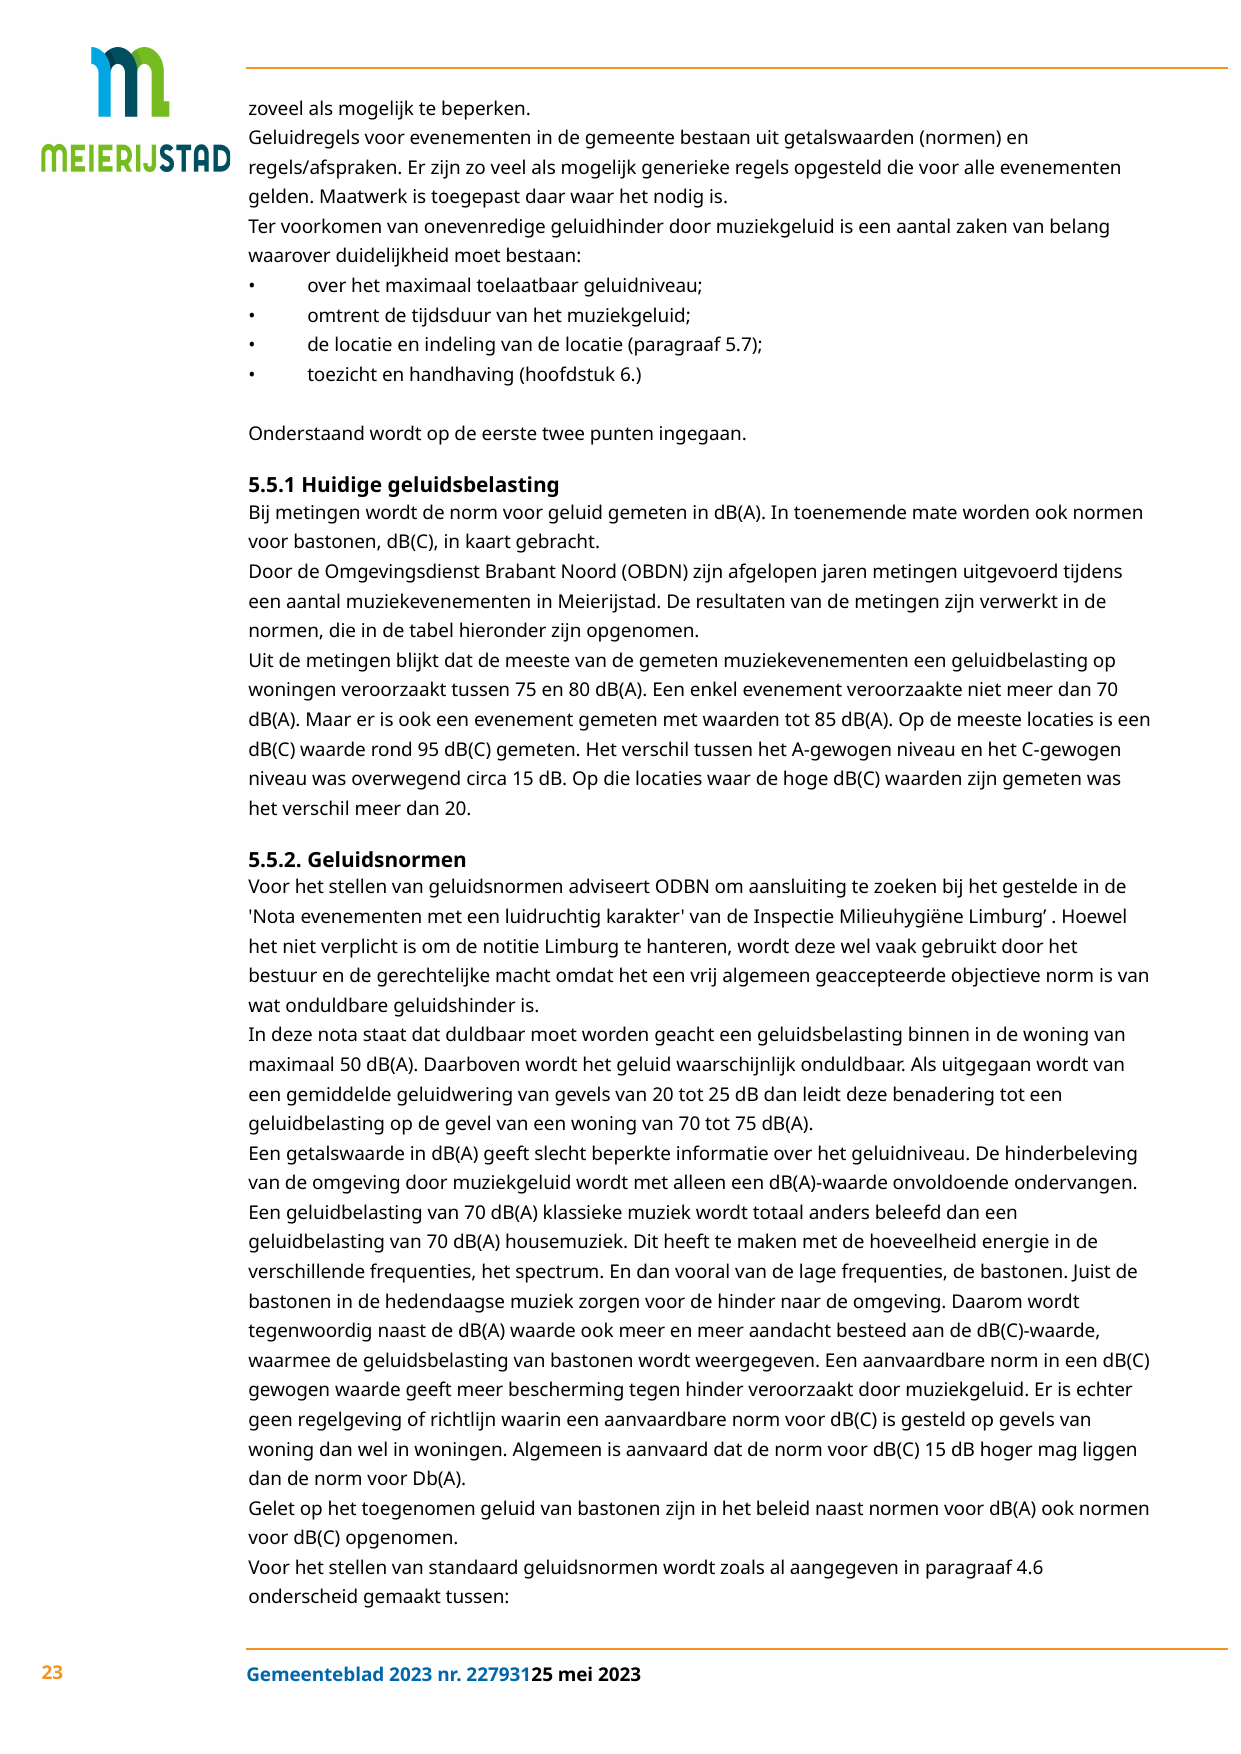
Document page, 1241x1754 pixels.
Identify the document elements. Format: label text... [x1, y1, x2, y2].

picture [41, 47, 231, 172]
text Geluidregels voor evenementen in de gemeente bestaan uit getalswaarden (normen) en regels/afspraken. Er zijn zo veel als mogelijk generieke regels opgesteld die voor alle evenementen gelden. Maatwerk is toegepast daar waar het nodig is. [248, 124, 1152, 209]
text 5.5.2. Geluidsnormen [248, 845, 1152, 874]
text zoveel als mogelijk te beperken. [248, 95, 1152, 121]
text Gelet op het toegenomen geluid van bastonen zijn in het beleid naast normen voor dB(A) ook normen voor dB(C) opgenomen. [248, 1495, 1152, 1550]
text In deze nota staat dat duldbaar moet worden geacht een geluidsbelasting binnen in de woning van maximaal 50 dB(A). Daarboven wordt het geluid waarschijnlijk onduldbaar. Als uitgegaan wordt van een gemiddelde geluidwering van gevels van 20 tot 25 dB dan leidt deze benadering tot een geluidbelasting op de gevel van een woning van 70 tot 75 dB(A). [248, 1022, 1152, 1136]
text Voor het stellen van standaard geluidsnormen wordt zoals al aangegeven in paragraaf 4.6 onderscheid gemaakt tussen: [248, 1554, 1152, 1609]
list omtrent de tijdsduur van het muziekgeluid; [248, 302, 1152, 328]
text Een getalswaarde in dB(A) geeft slecht beperkte informatie over het geluidniveau. De hinderbeleving van de omgeving door muziekgeluid wordt met alleen een dB(A)-waarde onvoldoende ondervangen. Een geluidbelasting van 70 dB(A) klassieke muziek wordt totaal anders beleefd dan een geluidbelasting van 70 dB(A) housemuziek. Dit heeft te maken met de hoeveelheid energie in de verschillende frequenties, het spectrum. En dan vooral van de lage frequenties, de bastonen. Juist de bastonen in de hedendaagse muziek zorgen voor de hinder naar de omgeving. Daarom wordt tegenwoordig naast de dB(A) waarde ook meer en meer aandacht besteed aan de dB(C)-waarde, waarmee de geluidsbelasting van bastonen wordt weergegeven. Een aanvaardbare norm in een dB(C) gewogen waarde geeft meer bescherming tegen hinder veroorzaakt door muziekgeluid. Er is echter geen regelgeving of richtlijn waarin een aanvaardbare norm voor dB(C) is gesteld op gevels van woning dan wel in woningen. Algemeen is aanvaard dat de norm voor dB(C) 15 dB hoger mag liggen dan de norm voor Db(A). [248, 1140, 1152, 1491]
list de locatie en indeling van de locatie (paragraaf 5.7); [248, 331, 1152, 357]
text Door de Omgevingsdienst Brabant Noord (OBDN) zijn afgelopen jaren metingen uitgevoerd tijdens een aantal muziekevenementen in Meierijstad. De resultaten van de metingen zijn verwerkt in de normen, die in de tabel hieronder zijn opgenomen. [248, 558, 1152, 643]
text Ter voorkomen van onevenredige geluidhinder door muziekgeluid is een aantal zaken van belang waarover duidelijkheid moet bestaan: [248, 213, 1152, 268]
text Bij metingen wordt de norm voor geluid gemeten in dB(A). In toenemende mate worden ook normen voor bastonen, dB(C), in kaart gebracht. [248, 499, 1152, 554]
text 5.5.1 Huidige geluidsbelasting [248, 471, 1152, 499]
text Voor het stellen van geluidsnormen adviseert ODBN om aansluiting te zoeken bij het gestelde in de 'Nota evenementen met een luidruchtig karakter' van de Inspectie Milieuhygiëne Limburg’ . Hoewel het niet verplicht is om de notitie Limburg te hanteren, wordt deze wel vaak gebruikt door het bestuur en de gerechtelijke macht omdat het een vrij algemeen geaccepteerde objectieve norm is van wat onduldbare geluidshinder is. [248, 874, 1152, 1018]
text Onderstaand wordt op de eerste twee punten ingegaan. [248, 420, 1152, 446]
text Uit de metingen blijkt dat de meeste van de gemeten muziekevenementen een geluidbelasting op woningen veroorzaakt tussen 75 en 80 dB(A). Een enkel evenement veroorzaakte niet meer dan 70 dB(A). Maar er is ook een evenement gemeten met waarden tot 85 dB(A). Op de meeste locaties is een dB(C) waarde rond 95 dB(C) gemeten. Het verschil tussen het A-gewogen niveau en het C-gewogen niveau was overwegend circa 15 dB. Op die locaties waar de hoge dB(C) waarden zijn gemeten was het verschil meer dan 20. [248, 647, 1152, 821]
list toezicht en handhaving (hoofdstuk 6.) [248, 361, 1152, 387]
list over het maximaal toelaatbaar geluidniveau; [248, 272, 1152, 298]
